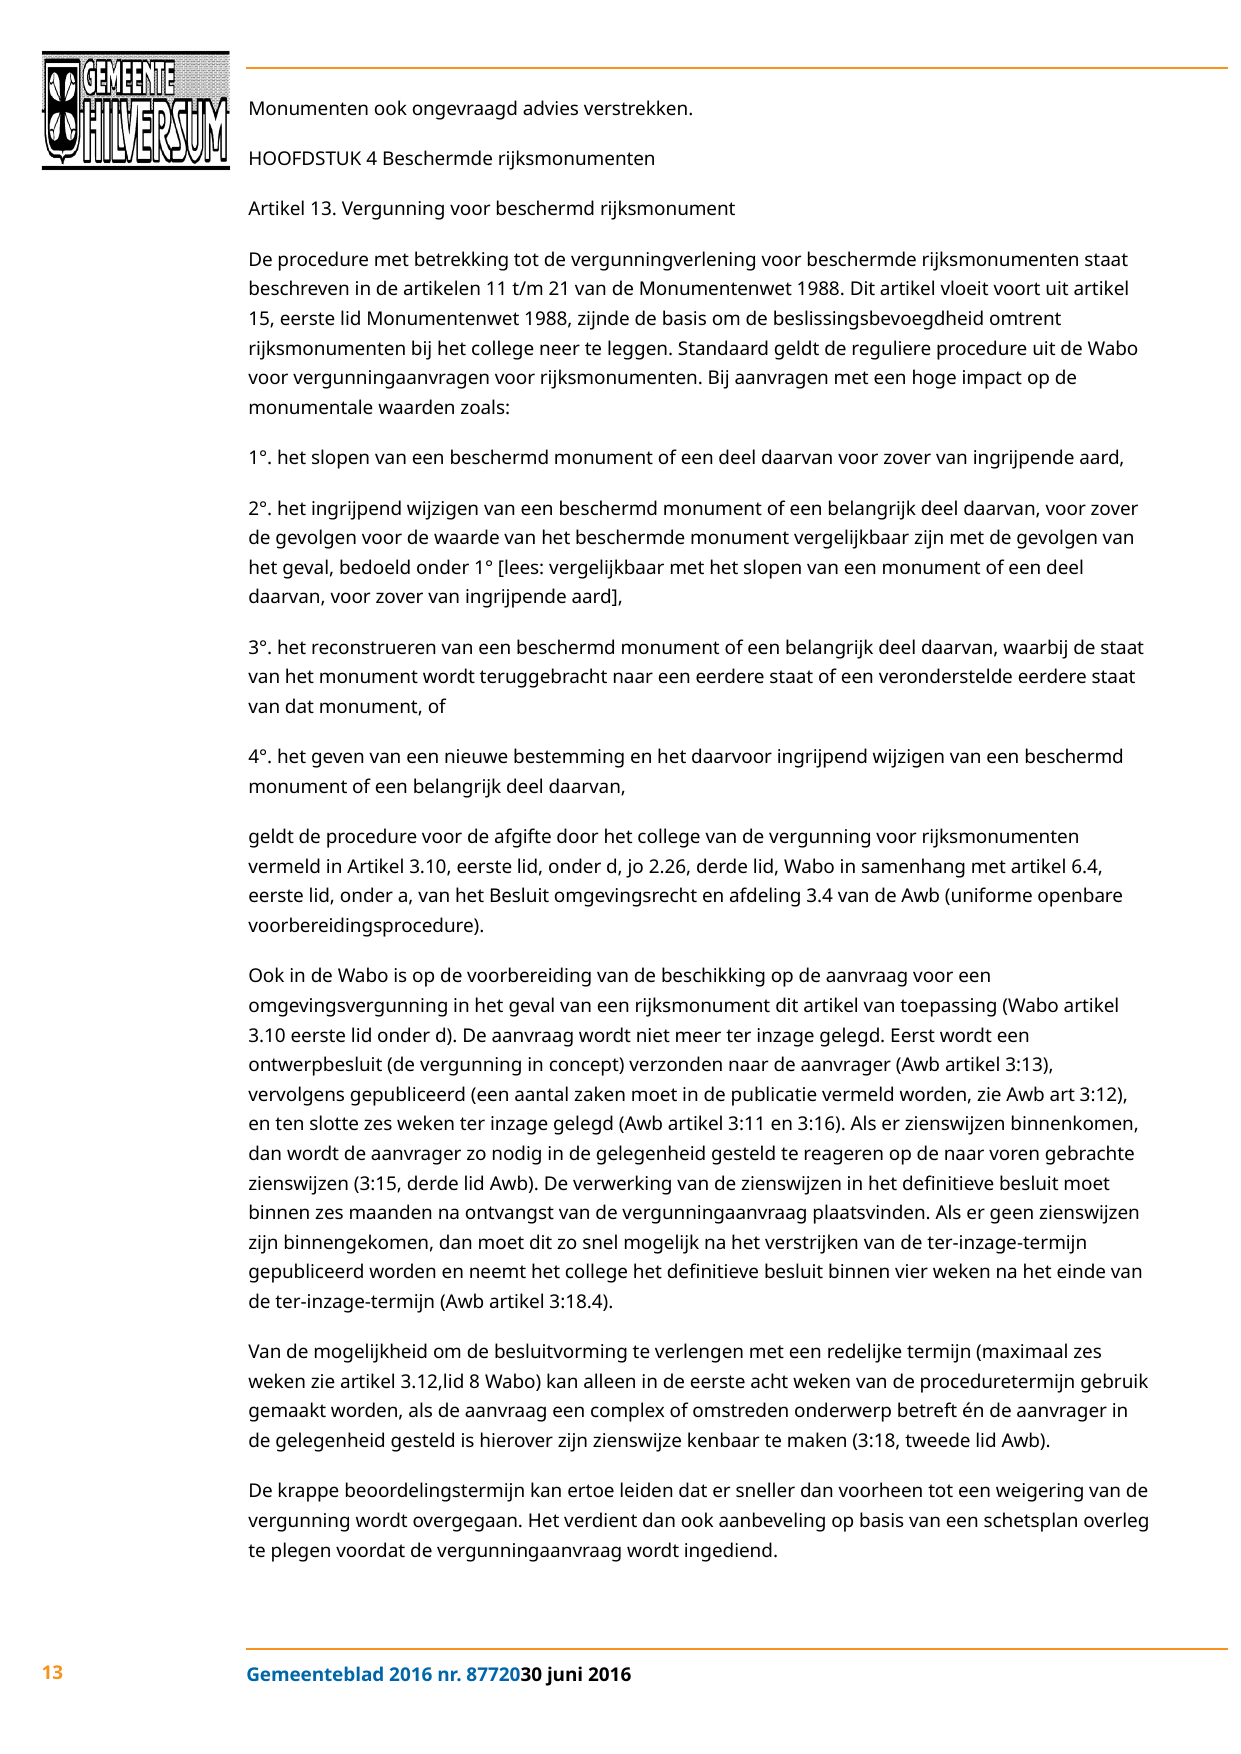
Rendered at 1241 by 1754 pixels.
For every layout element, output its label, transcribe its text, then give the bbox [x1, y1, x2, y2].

text Van de mogelijkheid om de besluitvorming te verlengen met een redelijke termijn (maximaal zes weken zie artikel 3.12,lid 8 Wabo) kan alleen in de eerste acht weken van de proceduretermijn gebruik gemaakt worden, als de aanvraag een complex of omstreden onderwerp betreft én de aanvrager in de gelegenheid gesteld is hierover zijn zienswijze kenbaar te maken (3:18, tweede lid Awb). [248, 1338, 1152, 1453]
text 3°. het reconstrueren van een beschermd monument of een belangrijk deel daarvan, waarbij de staat van het monument wordt teruggebracht naar een eerdere staat of een veronderstelde eerdere staat van dat monument, of [248, 634, 1152, 719]
text 2°. het ingrijpend wijzigen van een beschermd monument of een belangrijk deel daarvan, voor zover de gevolgen voor de waarde van het beschermde monument vergelijkbaar zijn met de gevolgen van het geval, bedoeld onder 1° [lees: vergelijkbaar met het slopen van een monument of een deel daarvan, voor zover van ingrijpende aard], [248, 495, 1152, 609]
text Ook in de Wabo is op de voorbereiding van de beschikking op de aanvraag voor een omgevingsvergunning in het geval van een rijksmonument dit artikel van toepassing (Wabo artikel 3.10 eerste lid onder d). De aanvraag wordt niet meer ter inzage gelegd. Eerst wordt een ontwerpbesluit (de vergunning in concept) verzonden naar de aanvrager (Awb artikel 3:13), vervolgens gepubliceerd (een aantal zaken moet in de publicatie vermeld worden, zie Awb art 3:12), en ten slotte zes weken ter inzage gelegd (Awb artikel 3:11 en 3:16). Als er zienswijzen binnenkomen, dan wordt de aanvrager zo nodig in de gelegenheid gesteld te reageren op de naar voren gebrachte zienswijzen (3:15, derde lid Awb). De verwerking van de zienswijzen in het definitieve besluit moet binnen zes maanden na ontvangst van de vergunningaanvraag plaatsvinden. Als er geen zienswijzen zijn binnengekomen, dan moet dit zo snel mogelijk na het verstrijken van de ter-inzage-termijn gepubliceerd worden en neemt het college het definitieve besluit binnen vier weken na het einde van de ter-inzage-termijn (Awb artikel 3:18.4). [248, 963, 1152, 1314]
text HOOFDSTUK 4 Beschermde rijksmonumenten [248, 145, 1152, 171]
text 1°. het slopen van een beschermd monument of een deel daarvan voor zover van ingrijpende aard, [248, 444, 1152, 470]
text De krappe beoordelingstermijn kan ertoe leiden dat er sneller dan voorheen tot een weigering van de vergunning wordt overgegaan. Het verdient dan ook aanbeveling op basis van een schetsplan overleg te plegen voordat de vergunningaanvraag wordt ingediend. [248, 1478, 1152, 1563]
text Monumenten ook ongevraagd advies verstrekken. [248, 95, 1152, 121]
text geldt de procedure voor de afgifte door het college van de vergunning voor rijksmonumenten vermeld in Artikel 3.10, eerste lid, onder d, jo 2.26, derde lid, Wabo in samenhang met artikel 6.4, eerste lid, onder a, van het Besluit omgevingsrecht en afdeling 3.4 van de Awb (uniforme openbare voorbereidingsprocedure). [248, 823, 1152, 938]
picture [41, 47, 231, 172]
text 4°. het geven van een nieuwe bestemming en het daarvoor ingrijpend wijzigen van een beschermd monument of een belangrijk deel daarvan, [248, 743, 1152, 799]
text Artikel 13. Vergunning voor beschermd rijksmonument [248, 196, 1152, 221]
text De procedure met betrekking tot de vergunningverlening voor beschermde rijksmonumenten staat beschreven in de artikelen 11 t/m 21 van de Monumentenwet 1988. Dit artikel vloeit voort uit artikel 15, eerste lid Monumentenwet 1988, zijnde de basis om de beslissingsbevoegdheid omtrent rijksmonumenten bij het college neer te leggen. Standaard geldt de reguliere procedure uit de Wabo voor vergunningaanvragen voor rijksmonumenten. Bij aanvragen met een hoge impact op de monumentale waarden zoals: [248, 246, 1152, 420]
